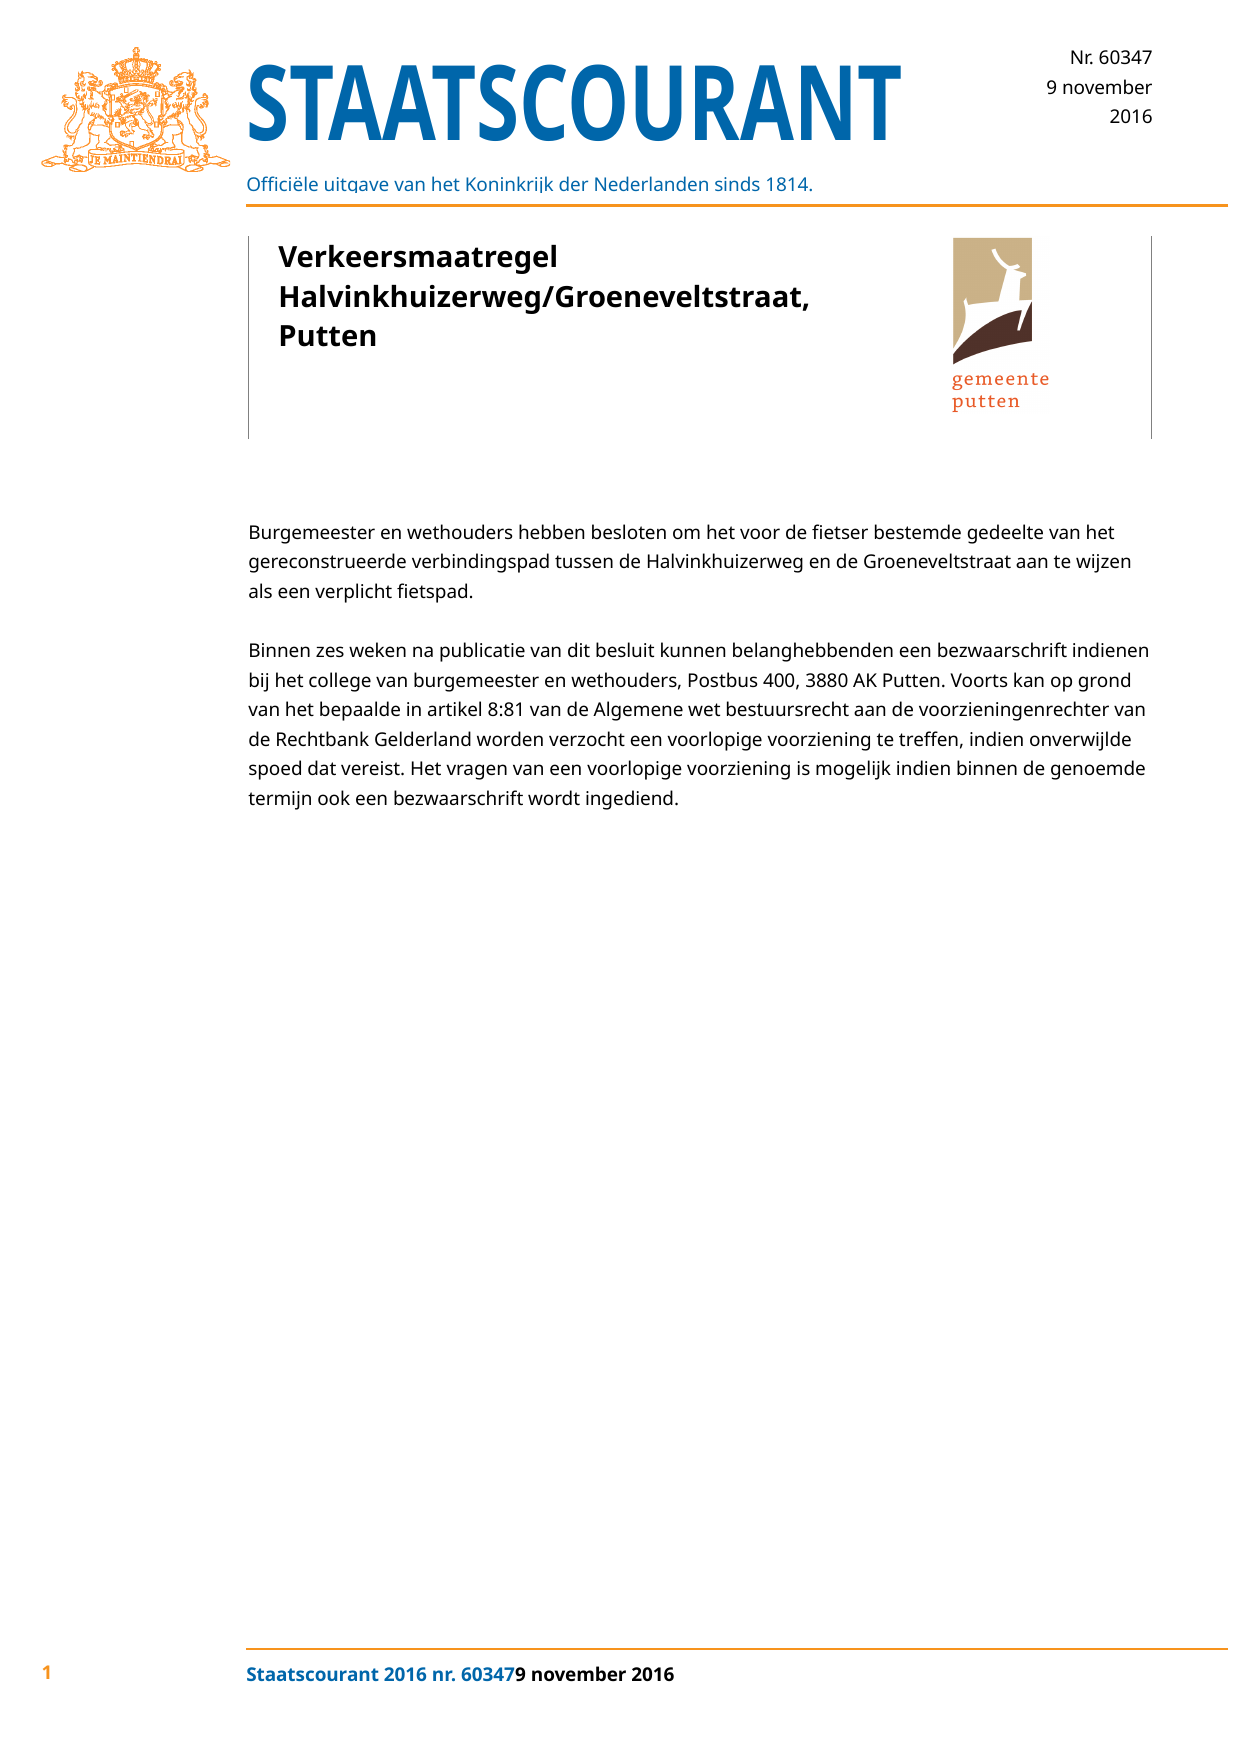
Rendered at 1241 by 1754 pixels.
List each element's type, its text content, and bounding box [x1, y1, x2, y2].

table_header [850, 414, 1151, 439]
text Binnen zes weken na publicatie van dit besluit kunnen belanghebbenden een bezwaarschrift indienen bij het college van burgemeester en wethouders, Postbus 400, 3880 AK Putten. Voorts kan op grond van het bepaalde in artikel 8:81 van de Algemene wet bestuursrecht aan de voorzieningenrechter van de Rechtbank Gelderland worden verzocht een voorlopige voorziening te treffen, indien onverwijlde spoed dat vereist. Het vragen van een voorlopige voorziening is mogelijk indien binnen de genoemde termijn ook een bezwaarschrift wordt ingediend. [248, 637, 1152, 811]
picture [41, 47, 231, 172]
table_header [1050, 236, 1151, 413]
table_header [850, 236, 951, 413]
picture [951, 236, 1050, 414]
table_header Verkeersmaatregel Halvinkhuizerweg/Groeneveltstraat, Putten [249, 236, 850, 439]
text Burgemeester en wethouders hebben besloten om het voor de fietser bestemde gedeelte van het gereconstrueerde verbindingspad tussen de Halvinkhuizerweg en de Groeneveltstraat aan te wijzen als een verplicht fietspad. [248, 519, 1152, 604]
